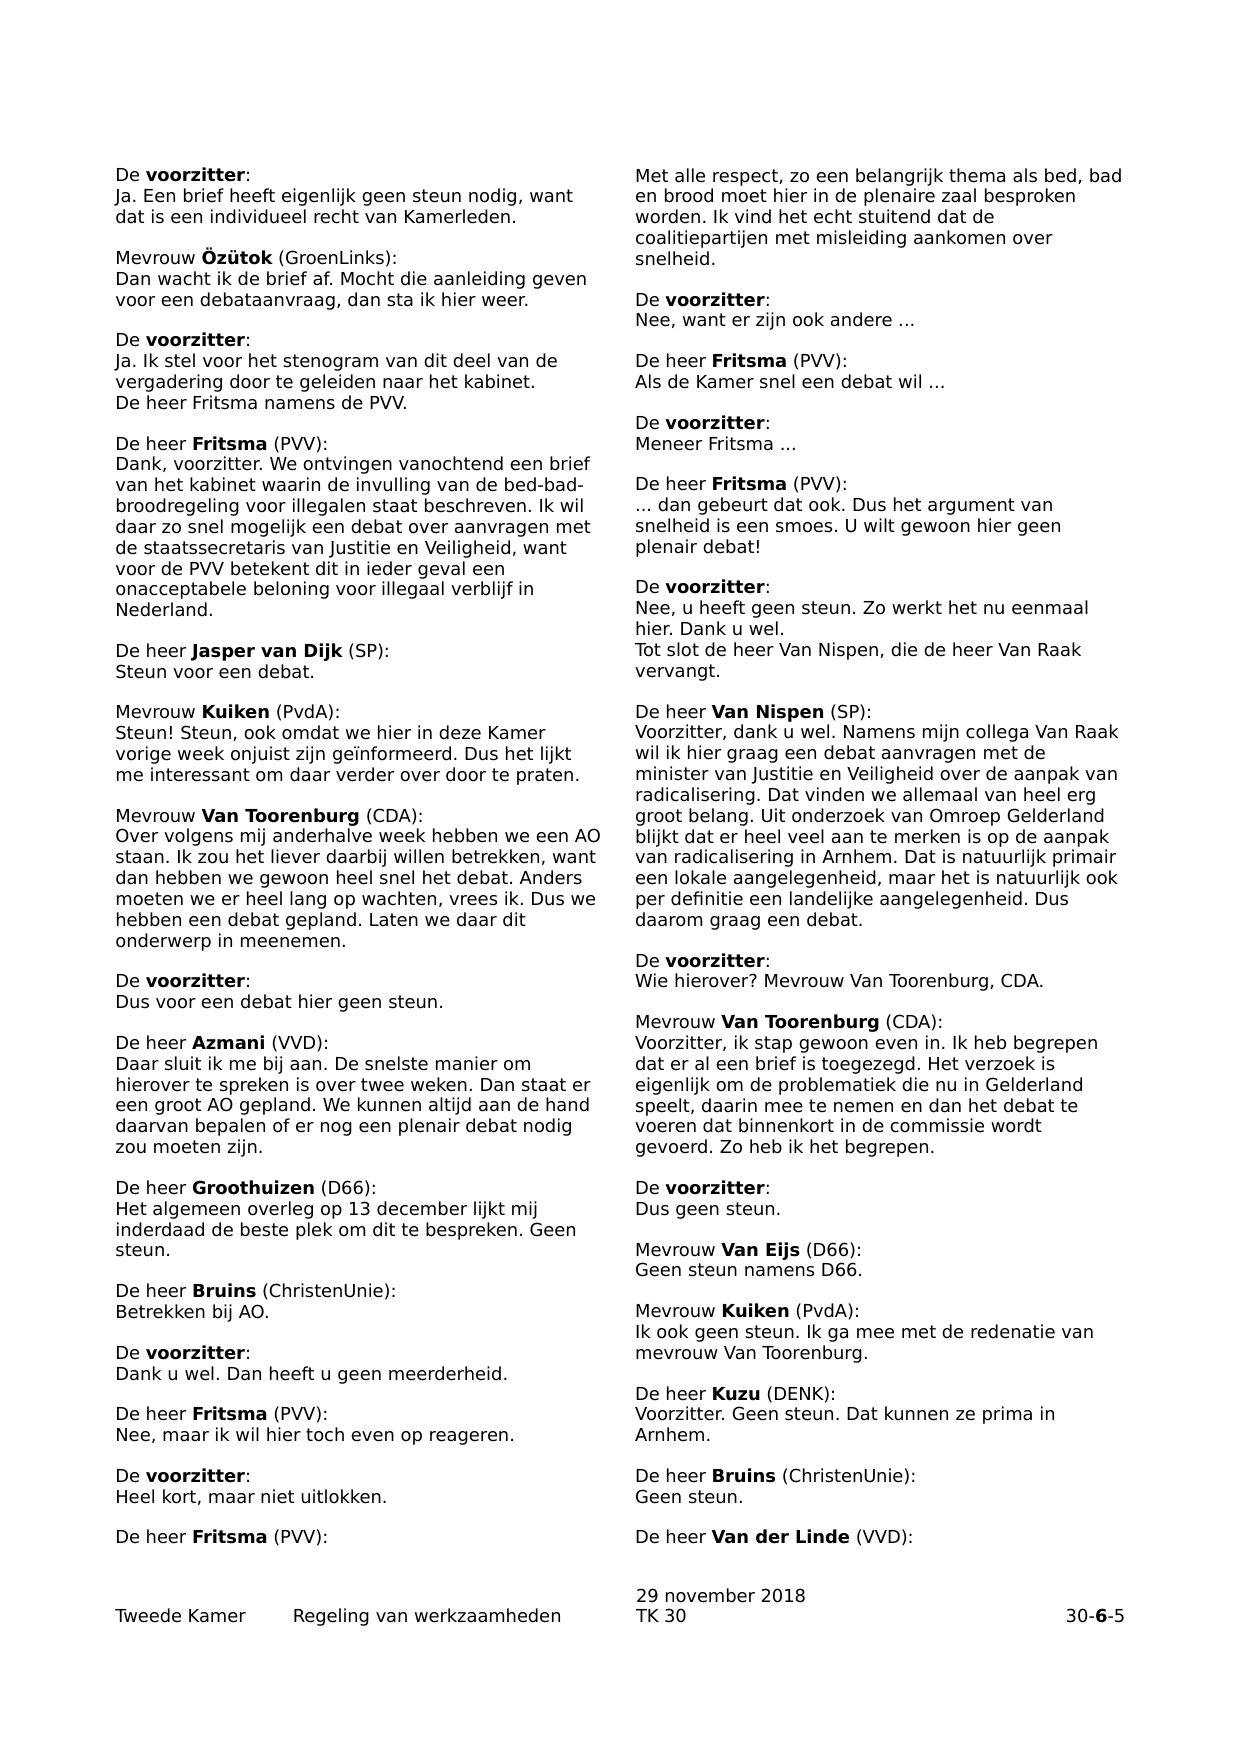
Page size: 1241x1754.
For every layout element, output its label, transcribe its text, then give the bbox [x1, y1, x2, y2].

text De voorzitter: [115, 971, 605, 992]
text De heer Fritsma (PVV): [635, 351, 1125, 372]
text Mevrouw Van Toorenburg (CDA): [635, 1012, 1125, 1033]
text Geen steun. [635, 1486, 1125, 1507]
text ... dan gebeurt dat ook. Dus het argument van snelheid is een smoes. U wilt gewoon hier geen plenair debat! [635, 495, 1125, 557]
text De heer Fritsma (PVV): [115, 1527, 605, 1548]
text De voorzitter: [115, 1466, 605, 1486]
text Voorzitter, ik stap gewoon even in. Ik heb begrepen dat er al een brief is toegezegd. Het verzoek is eigenlijk om de problematiek die nu in Gelderland speelt, daarin mee te nemen en dan het debat te voeren dat binnenkort in de commissie wordt gevoerd. Zo heb ik het begrepen. [635, 1033, 1125, 1158]
text Daar sluit ik me bij aan. De snelste manier om hierover te spreken is over twee weken. Dan staat er een groot AO gepland. We kunnen altijd aan de hand daarvan bepalen of er nog een plenair debat nodig zou moeten zijn. [115, 1053, 605, 1158]
text Meneer Fritsma ... [635, 433, 1125, 454]
text Mevrouw Van Toorenburg (CDA): [115, 806, 605, 826]
text De heer Van der Linde (VVD): [635, 1527, 1125, 1548]
text De voorzitter: [635, 289, 1125, 310]
text Tot slot de heer Van Nispen, die de heer Van Raak vervangt. [635, 640, 1125, 681]
text Als de Kamer snel een debat wil ... [635, 372, 1125, 393]
text Het algemeen overleg op 13 december lijkt mij inderdaad de beste plek om dit te bespreken. Geen steun. [115, 1198, 605, 1261]
text Nee, want er zijn ook andere ... [635, 310, 1125, 331]
text Betrekken bij AO. [115, 1302, 605, 1322]
text De voorzitter: [635, 413, 1125, 433]
text Mevrouw Kuiken (PvdA): [635, 1301, 1125, 1322]
text De heer Fritsma (PVV): [115, 433, 605, 454]
text De voorzitter: [115, 165, 605, 186]
text De heer Fritsma (PVV): [115, 1404, 605, 1425]
text Nee, u heeft geen steun. Zo werkt het nu eenmaal hier. Dank u wel. [635, 598, 1125, 640]
text Steun! Steun, ook omdat we hier in deze Kamer vorige week onjuist zijn geïnformeerd. Dus het lijkt me interessant om daar verder over door te praten. [115, 723, 605, 786]
text Over volgens mij anderhalve week hebben we een AO staan. Ik zou het liever daarbij willen betrekken, want dan hebben we gewoon heel snel het debat. Anders moeten we er heel lang op wachten, vrees ik. Dus we hebben een debat gepland. Laten we daar dit onderwerp in meenemen. [115, 826, 605, 951]
text De voorzitter: [635, 577, 1125, 598]
text De voorzitter: [115, 1342, 605, 1363]
text De heer Kuzu (DENK): [635, 1383, 1125, 1404]
text Steun voor een debat. [115, 661, 605, 682]
text Mevrouw Van Eijs (D66): [635, 1239, 1125, 1260]
text Mevrouw Özütok (GroenLinks): [115, 248, 605, 268]
text Mevrouw Kuiken (PvdA): [115, 702, 605, 723]
text Nee, maar ik wil hier toch even op reageren. [115, 1425, 605, 1446]
text Wie hierover? Mevrouw Van Toorenburg, CDA. [635, 971, 1125, 992]
text De heer Jasper van Dijk (SP): [115, 641, 605, 661]
text Geen steun namens D66. [635, 1260, 1125, 1281]
text Ja. Een brief heeft eigenlijk geen steun nodig, want dat is een individueel recht van Kamerleden. [115, 186, 605, 228]
text De heer Fritsma namens de PVV. [115, 392, 605, 413]
text Voorzitter, dank u wel. Namens mijn collega Van Raak wil ik hier graag een debat aanvragen met de minister van Justitie en Veiligheid over de aanpak van radicalisering. Dat vinden we allemaal van heel erg groot belang. Uit onderzoek van Omroep Gelderland blijkt dat er heel veel aan te merken is op de aanpak van radicalisering in Arnhem. Dat is natuurlijk primair een lokale aangelegenheid, maar het is natuurlijk ook per definitie een landelijke aangelegenheid. Dus daarom graag een debat. [635, 722, 1125, 931]
text De heer Van Nispen (SP): [635, 701, 1125, 722]
text Ik ook geen steun. Ik ga mee met de redenatie van mevrouw Van Toorenburg. [635, 1322, 1125, 1363]
text De heer Fritsma (PVV): [635, 474, 1125, 495]
text Met alle respect, zo een belangrijk thema als bed, bad en brood moet hier in de plenaire zaal besproken worden. Ik vind het echt stuitend dat de coalitiepartijen met misleiding aankomen over snelheid. [635, 165, 1125, 269]
text Heel kort, maar niet uitlokken. [115, 1486, 605, 1507]
text Dus voor een debat hier geen steun. [115, 992, 605, 1013]
text De heer Bruins (ChristenUnie): [635, 1466, 1125, 1486]
text Dus geen steun. [635, 1198, 1125, 1219]
text Ja. Ik stel voor het stenogram van dit deel van de vergadering door te geleiden naar het kabinet. [115, 351, 605, 392]
text De voorzitter: [635, 951, 1125, 971]
text Dank u wel. Dan heeft u geen meerderheid. [115, 1363, 605, 1384]
text De heer Groothuizen (D66): [115, 1178, 605, 1198]
text De voorzitter: [635, 1178, 1125, 1198]
text Dan wacht ik de brief af. Mocht die aanleiding geven voor een debataanvraag, dan sta ik hier weer. [115, 268, 605, 310]
text De heer Bruins (ChristenUnie): [115, 1281, 605, 1302]
text De heer Azmani (VVD): [115, 1033, 605, 1053]
text Dank, voorzitter. We ontvingen vanochtend een brief van het kabinet waarin de invulling van de bed-bad-broodregeling voor illegalen staat beschreven. Ik wil daar zo snel mogelijk een debat over aanvragen met de staatssecretaris van Justitie en Veiligheid, want voor de PVV betekent dit in ieder geval een onacceptabele beloning voor illegaal verblijf in Nederland. [115, 454, 605, 621]
text De voorzitter: [115, 330, 605, 351]
text Voorzitter. Geen steun. Dat kunnen ze prima in Arnhem. [635, 1404, 1125, 1446]
